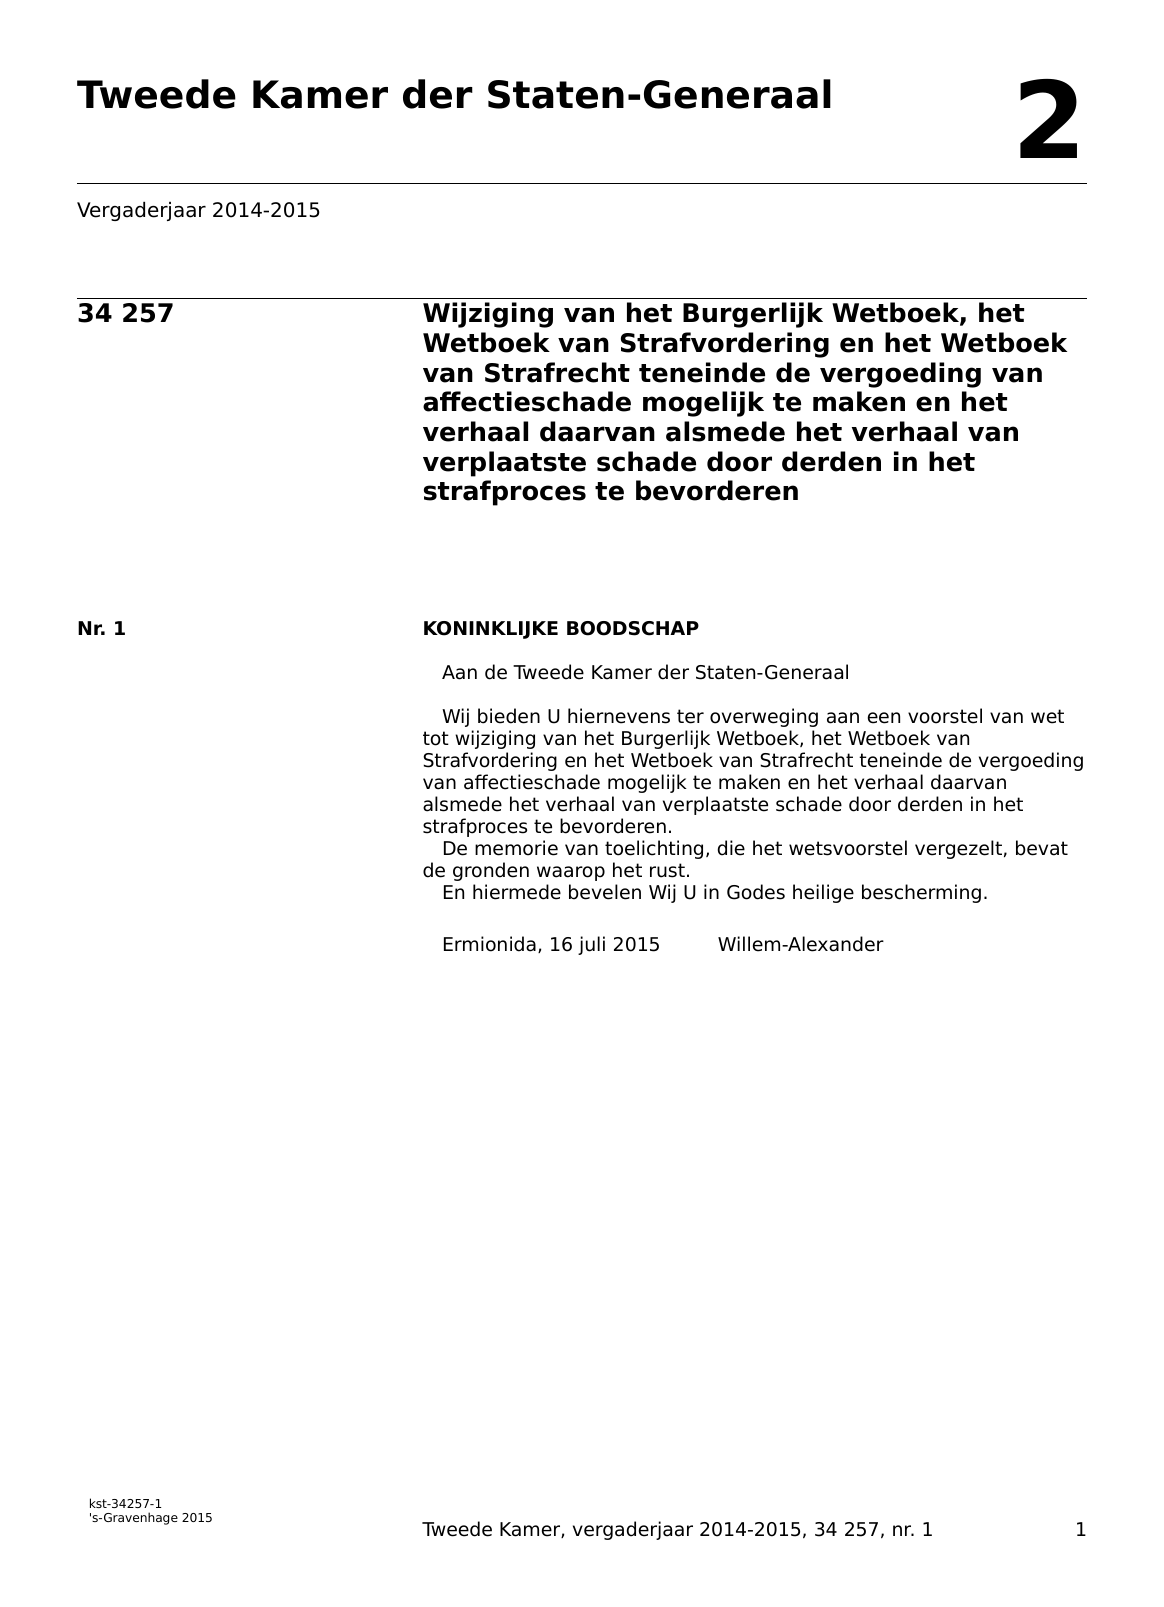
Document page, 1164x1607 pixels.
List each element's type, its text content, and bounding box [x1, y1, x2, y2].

table_cell Vergaderjaar 2014-2015 [77, 184, 1087, 298]
text kst-34257-1 [88, 1497, 323, 1511]
table_header Tweede Kamer der Staten-Generaal [77, 59, 886, 183]
text De memorie van toelichting, die het wetsvoorstel vergezelt, bevat de gronden waarop het rust. [422, 838, 1087, 882]
text Ermionida, 16 juli 2015 Willem-Alexander [422, 934, 1087, 956]
subtitle Nr. 1 KONINKLIJKE BOODSCHAP [77, 618, 1087, 640]
table_header 2 [886, 59, 1087, 183]
text Wij bieden U hiernevens ter overweging aan een voorstel van wet tot wijziging van het Burgerlijk Wetboek, het Wetboek van Strafvordering en het Wetboek van Strafrecht teneinde de vergoeding van affectieschade mogelijk te maken en het verhaal daarvan alsmede het verhaal van verplaatste schade door derden in het strafproces te bevorderen. [422, 706, 1087, 838]
text En hiermede bevelen Wij U in Godes heilige bescherming. [422, 882, 1087, 904]
text 's-Gravenhage 2015 [88, 1511, 323, 1525]
text Aan de Tweede Kamer der Staten-Generaal [422, 662, 1087, 684]
subtitle 34 257 Wijziging van het Burgerlijk Wetboek, het Wetboek van Strafvordering en het Wetboek van Strafrecht teneinde de vergoeding van affectieschade mogelijk te maken en het verhaal daarvan alsmede het verhaal van verplaatste schade door derden in het strafproces te bevorderen [77, 299, 1087, 507]
